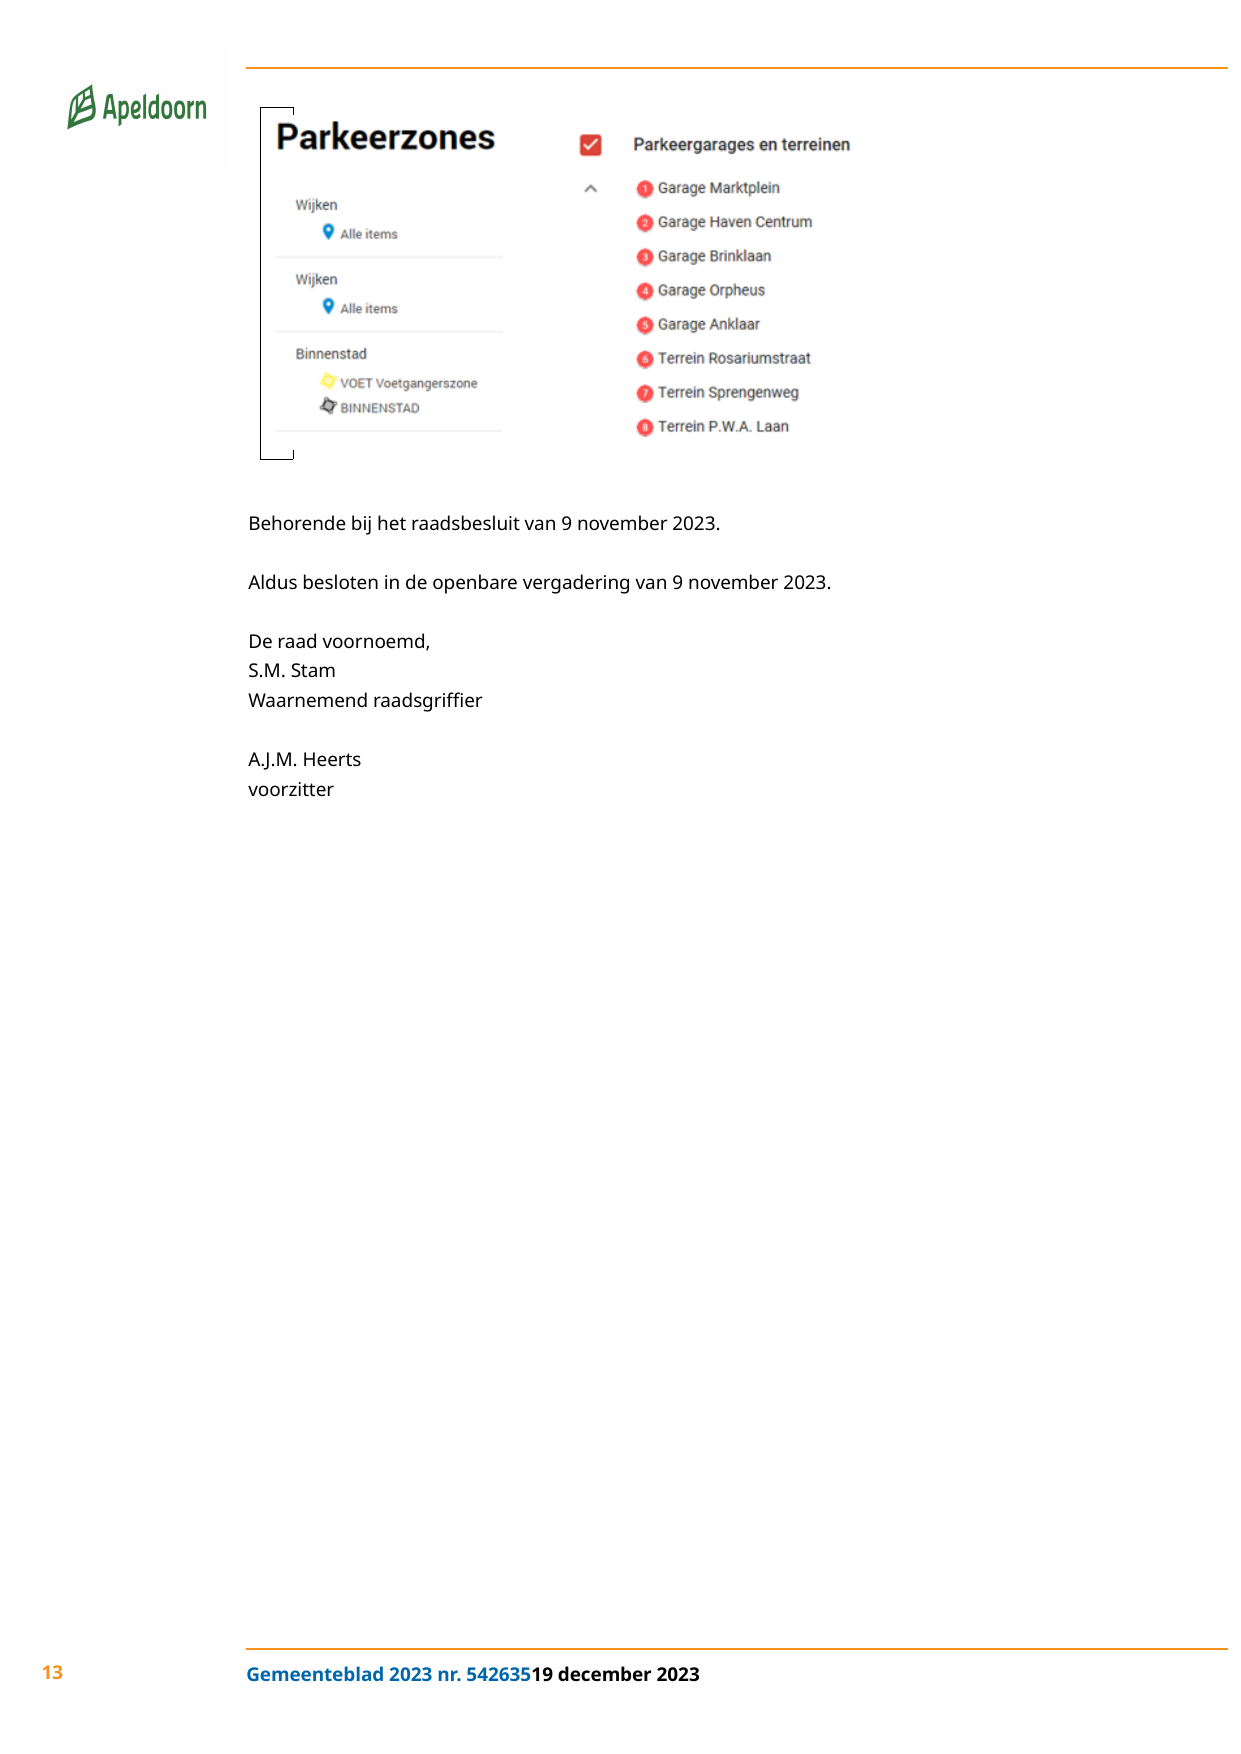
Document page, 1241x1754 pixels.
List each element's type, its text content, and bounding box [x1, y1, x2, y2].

text voorzitter [248, 776, 1152, 802]
picture [41, 47, 231, 172]
text A.J.M. Heerts [248, 746, 1152, 772]
text De raad voornoemd, [248, 628, 1152, 654]
text S.M. Stam [248, 658, 1152, 683]
text Aldus besloten in de openbare vergadering van 9 november 2023. [248, 569, 1152, 595]
text Waarnemend raadsgriffier [248, 687, 1152, 713]
text Behorende bij het raadsbesluit van 9 november 2023. [248, 510, 1152, 536]
picture [268, 115, 860, 450]
